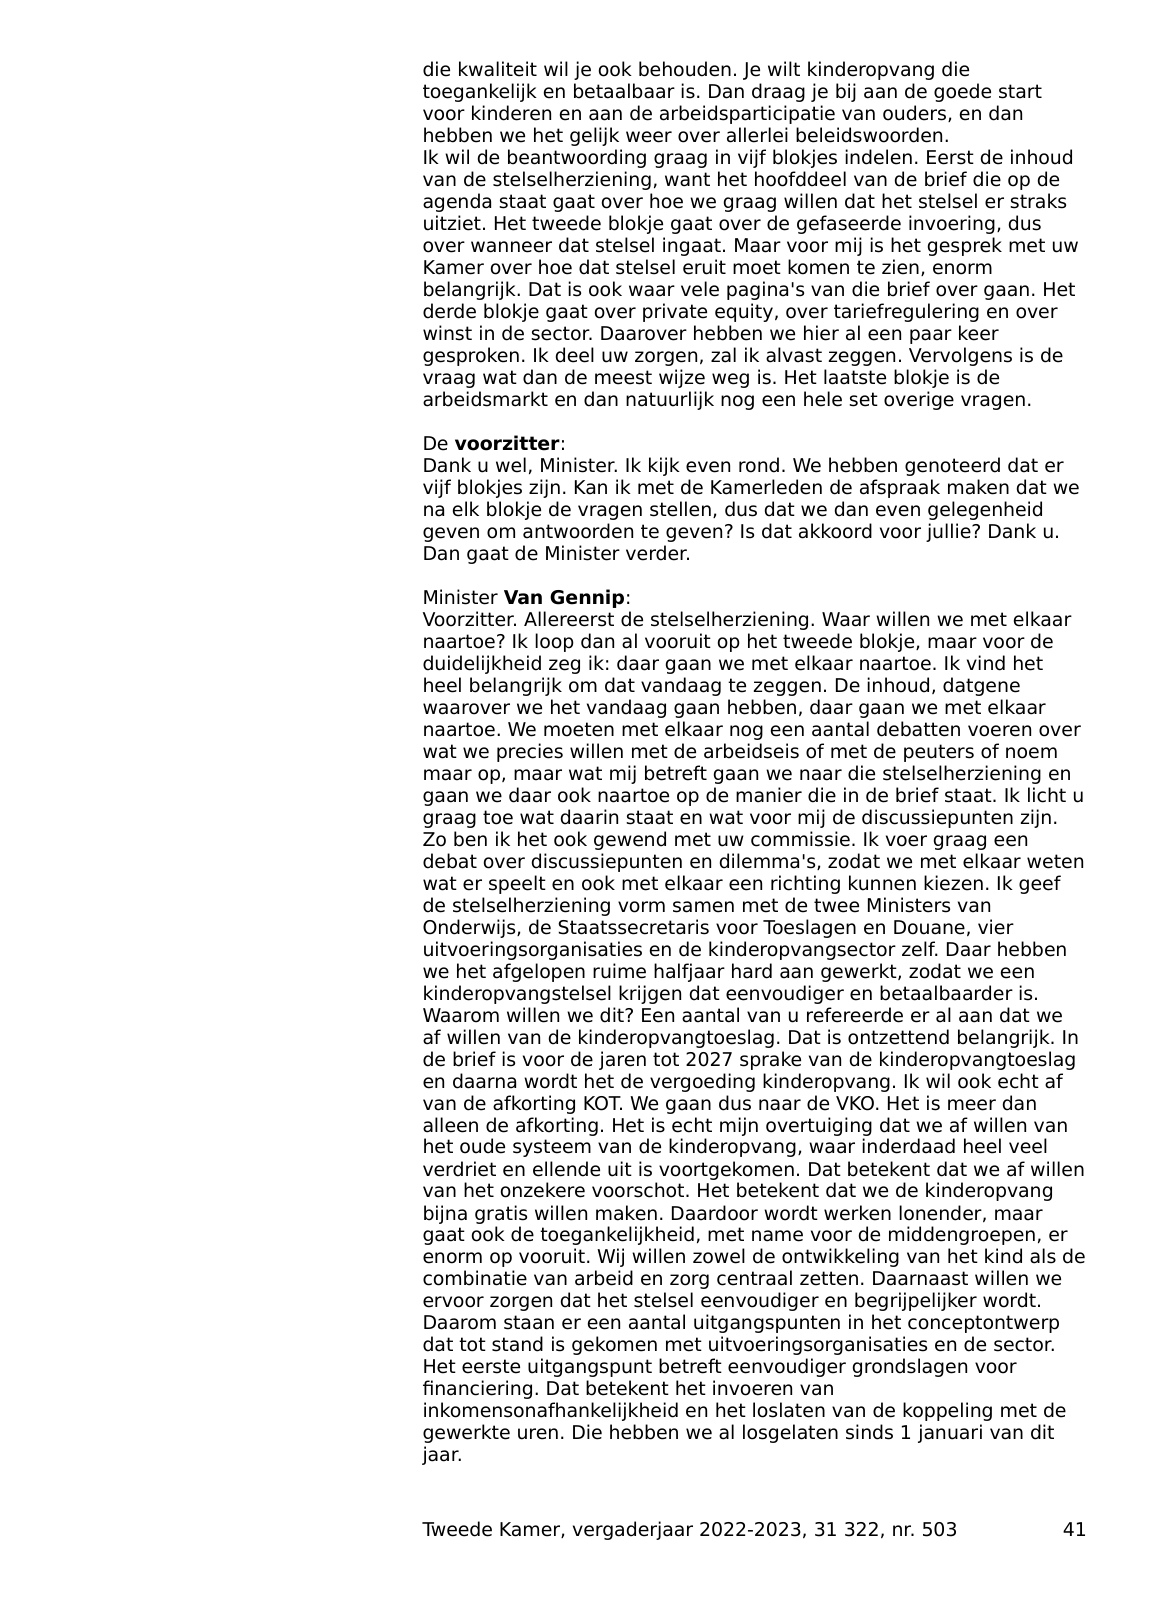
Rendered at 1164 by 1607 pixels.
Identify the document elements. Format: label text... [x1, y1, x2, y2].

text Voorzitter. Allereerst de stelselherziening. Waar willen we met elkaar naartoe? Ik loop dan al vooruit op het tweede blokje, maar voor de duidelijkheid zeg ik: daar gaan we met elkaar naartoe. Ik vind het heel belangrijk om dat vandaag te zeggen. De inhoud, datgene waarover we het vandaag gaan hebben, daar gaan we met elkaar naartoe. We moeten met elkaar nog een aantal debatten voeren over wat we precies willen met de arbeidseis of met de peuters of noem maar op, maar wat mij betreft gaan we naar die stelselherziening en gaan we daar ook naartoe op de manier die in de brief staat. Ik licht u graag toe wat daarin staat en wat voor mij de discussiepunten zijn. Zo ben ik het ook gewend met uw commissie. Ik voer graag een debat over discussiepunten en dilemma's, zodat we met elkaar weten wat er speelt en ook met elkaar een richting kunnen kiezen. Ik geef de stelselherziening vorm samen met de twee Ministers van Onderwijs, de Staatssecretaris voor Toeslagen en Douane, vier uitvoeringsorganisaties en de kinderopvangsector zelf. Daar hebben we het afgelopen ruime halfjaar hard aan gewerkt, zodat we een kinderopvangstelsel krijgen dat eenvoudiger en betaalbaarder is. [422, 609, 1087, 1004]
text Het eerste uitgangspunt betreft eenvoudiger grondslagen voor financiering. Dat betekent het invoeren van inkomensonafhankelijkheid en het loslaten van de koppeling met de gewerkte uren. Die hebben we al losgelaten sinds 1 januari van dit jaar. [422, 1356, 1087, 1466]
text Minister Van Gennip: [422, 587, 1087, 609]
text Ik wil de beantwoording graag in vijf blokjes indelen. Eerst de inhoud van de stelselherziening, want het hoofddeel van de brief die op de agenda staat gaat over hoe we graag willen dat het stelsel er straks uitziet. Het tweede blokje gaat over de gefaseerde invoering, dus over wanneer dat stelsel ingaat. Maar voor mij is het gesprek met uw Kamer over hoe dat stelsel eruit moet komen te zien, enorm belangrijk. Dat is ook waar vele pagina's van die brief over gaan. Het derde blokje gaat over private equity, over tariefregulering en over winst in de sector. Daarover hebben we hier al een paar keer gesproken. Ik deel uw zorgen, zal ik alvast zeggen. Vervolgens is de vraag wat dan de meest wijze weg is. Het laatste blokje is de arbeidsmarkt en dan natuurlijk nog een hele set overige vragen. [422, 147, 1087, 411]
text Dank u wel, Minister. Ik kijk even rond. We hebben genoteerd dat er vijf blokjes zijn. Kan ik met de Kamerleden de afspraak maken dat we na elk blokje de vragen stellen, dus dat we dan even gelegenheid geven om antwoorden te geven? Is dat akkoord voor jullie? Dank u. Dan gaat de Minister verder. [422, 455, 1087, 565]
text die kwaliteit wil je ook behouden. Je wilt kinderopvang die toegankelijk en betaalbaar is. Dan draag je bij aan de goede start voor kinderen en aan de arbeidsparticipatie van ouders, en dan hebben we het gelijk weer over allerlei beleidswoorden. [422, 59, 1087, 147]
text De voorzitter: [422, 433, 1087, 455]
text Waarom willen we dit? Een aantal van u refereerde er al aan dat we af willen van de kinderopvangtoeslag. Dat is ontzettend belangrijk. In de brief is voor de jaren tot 2027 sprake van de kinderopvangtoeslag en daarna wordt het de vergoeding kinderopvang. Ik wil ook echt af van de afkorting KOT. We gaan dus naar de VKO. Het is meer dan alleen de afkorting. Het is echt mijn overtuiging dat we af willen van het oude systeem van de kinderopvang, waar inderdaad heel veel verdriet en ellende uit is voortgekomen. Dat betekent dat we af willen van het onzekere voorschot. Het betekent dat we de kinderopvang bijna gratis willen maken. Daardoor wordt werken lonender, maar gaat ook de toegankelijkheid, met name voor de middengroepen, er enorm op vooruit. Wij willen zowel de ontwikkeling van het kind als de combinatie van arbeid en zorg centraal zetten. Daarnaast willen we ervoor zorgen dat het stelsel eenvoudiger en begrijpelijker wordt. Daarom staan er een aantal uitgangspunten in het conceptontwerp dat tot stand is gekomen met uitvoeringsorganisaties en de sector. [422, 1004, 1087, 1356]
